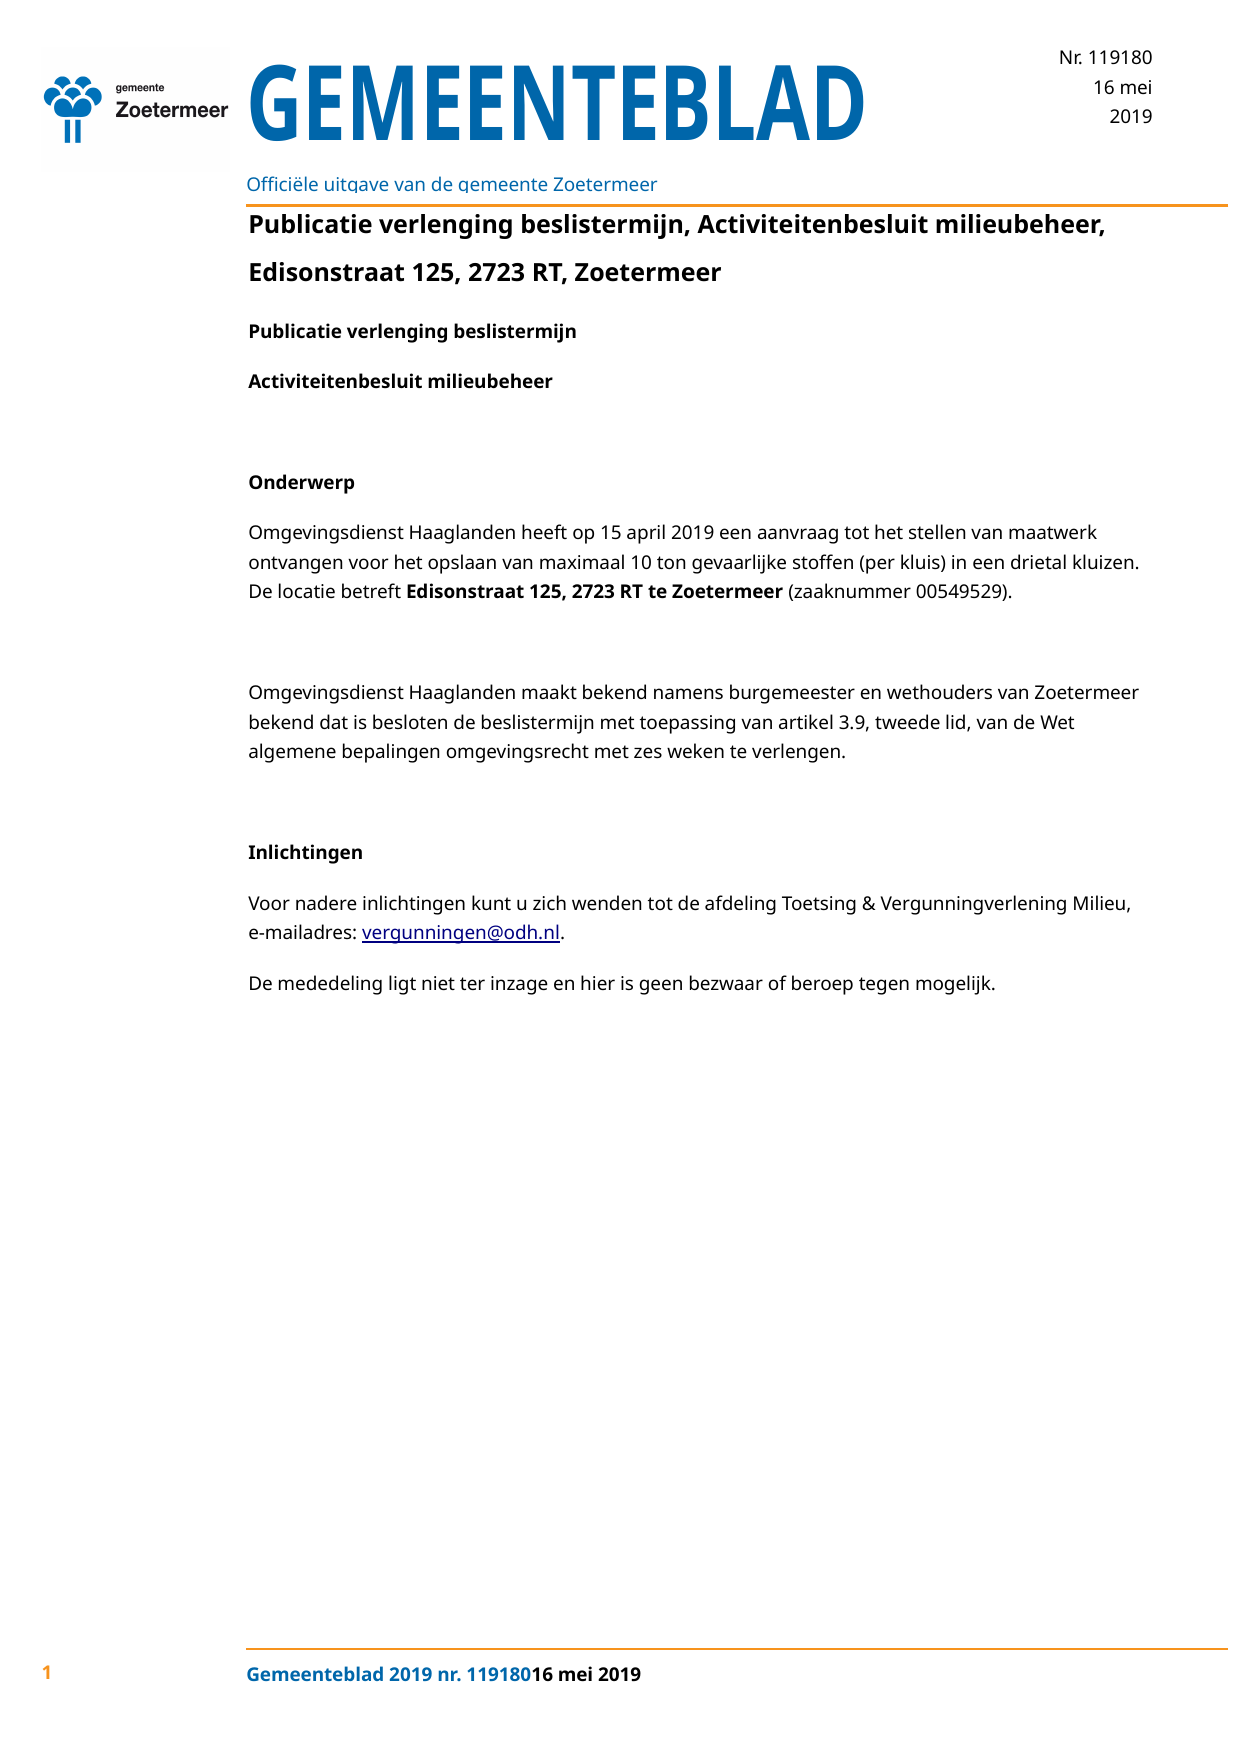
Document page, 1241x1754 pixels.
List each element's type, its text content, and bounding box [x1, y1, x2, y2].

text Onderwerp [248, 469, 1152, 495]
text Activiteitenbesluit milieubeheer [248, 368, 1152, 394]
text De mededeling ligt niet ter inzage en hier is geen bezwaar of beroep tegen mogelijk. [248, 970, 1152, 996]
picture [41, 47, 231, 172]
text Voor nadere inlichtingen kunt u zich wenden tot de afdeling Toetsing & Vergunningverlening Milieu, e-mailadres: vergunningen@odh.nl. [248, 890, 1152, 945]
text Publicatie verlenging beslistermijn, Activiteitenbesluit milieubeheer, Edisonstraat 125, 2723 RT, Zoetermeer [248, 207, 1152, 288]
text Inlichtingen [248, 839, 1152, 865]
text Omgevingsdienst Haaglanden heeft op 15 april 2019 een aanvraag tot het stellen van maatwerk ontvangen voor het opslaan van maximaal 10 ton gevaarlijke stoffen (per kluis) in een drietal kluizen. De locatie betreft Edisonstraat 125, 2723 RT te Zoetermeer (zaaknummer 00549529). [248, 519, 1152, 604]
text Publicatie verlenging beslistermijn [248, 318, 1152, 344]
text Omgevingsdienst Haaglanden maakt bekend namens burgemeester en wethouders van Zoetermeer bekend dat is besloten de beslistermijn met toepassing van artikel 3.9, tweede lid, van de Wet algemene bepalingen omgevingsrecht met zes weken te verlengen. [248, 679, 1152, 764]
